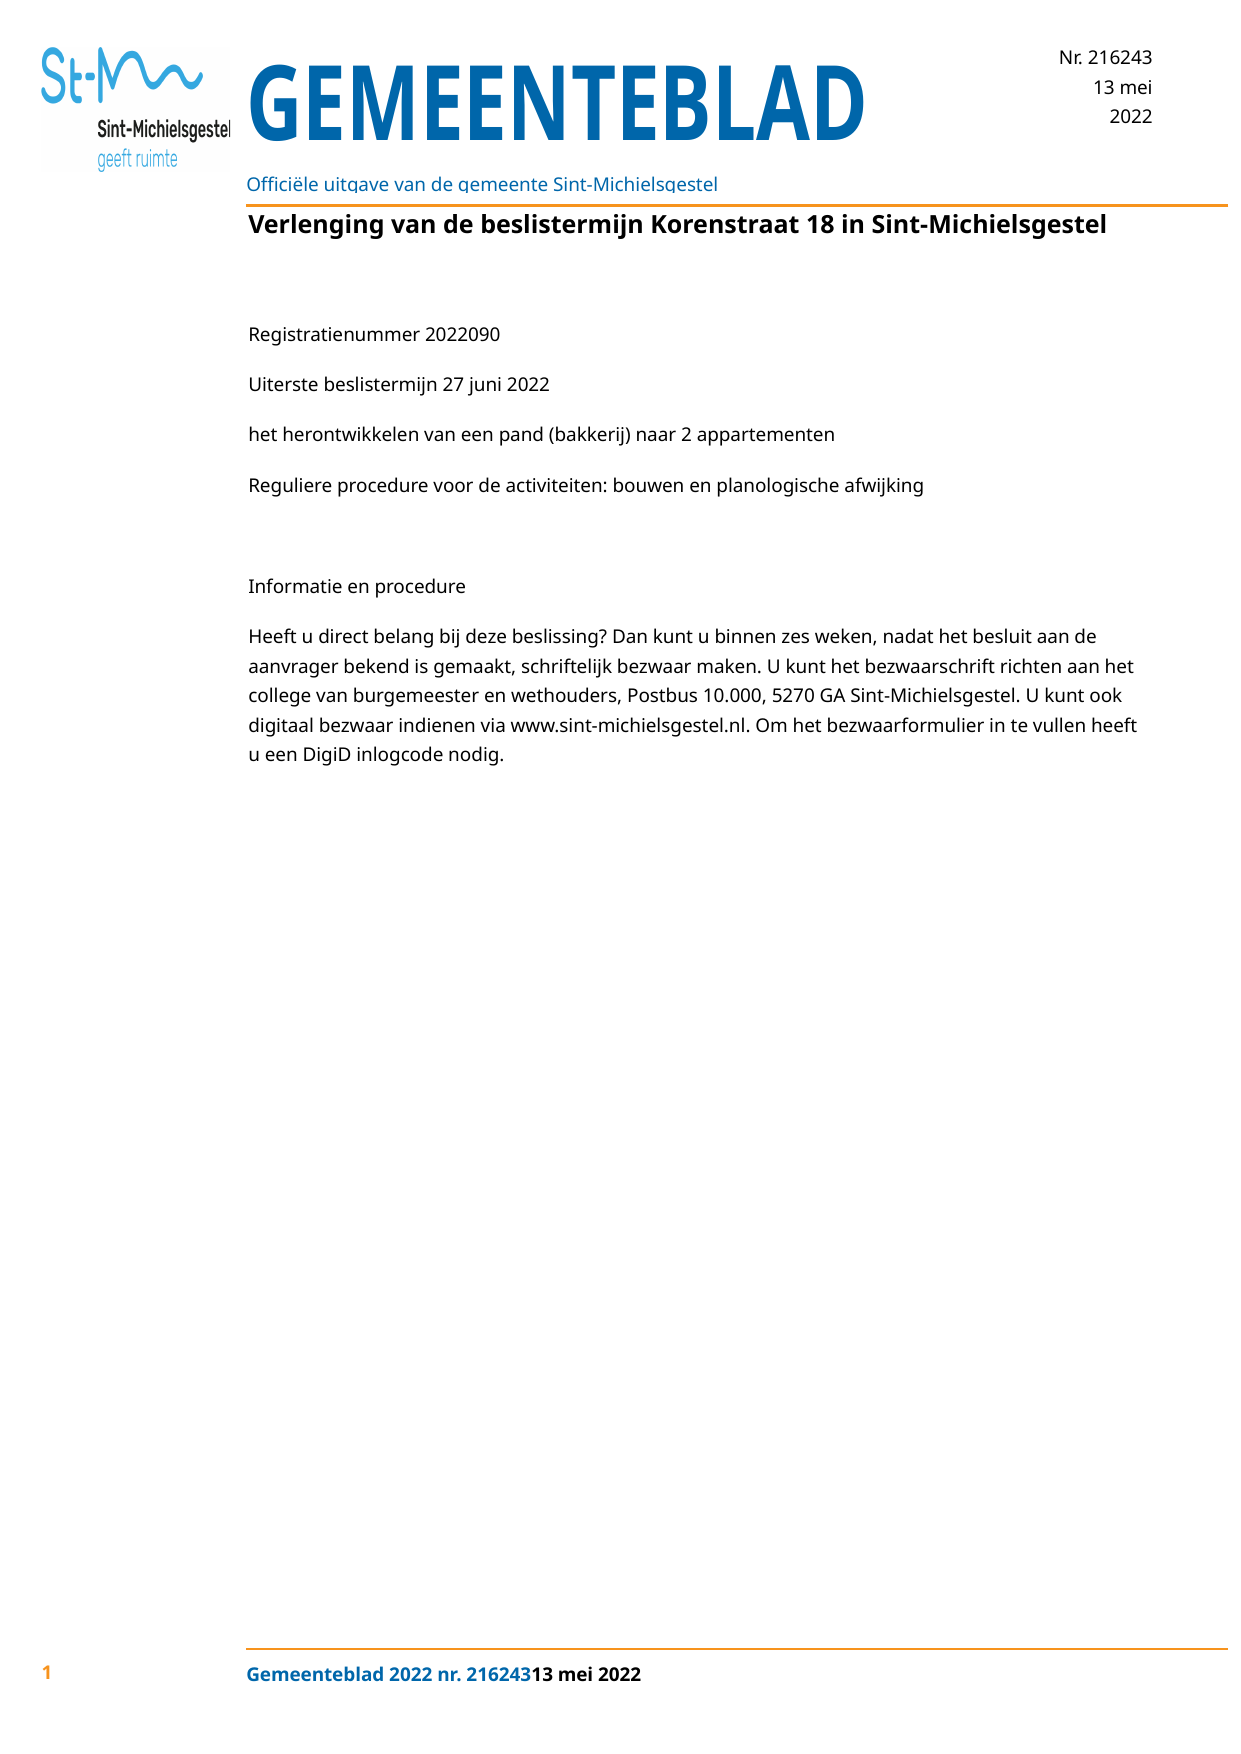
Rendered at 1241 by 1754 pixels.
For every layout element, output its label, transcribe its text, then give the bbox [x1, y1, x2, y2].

text het herontwikkelen van een pand (bakkerij) naar 2 appartementen [248, 422, 1152, 447]
text Registratienummer 2022090 [248, 321, 1152, 346]
picture [41, 47, 231, 172]
text Reguliere procedure voor de activiteiten: bouwen en planologische afwijking [248, 472, 1152, 498]
text Verlenging van de beslistermijn Korenstraat 18 in Sint-Michielsgestel [248, 207, 1152, 241]
text Heeft u direct belang bij deze beslissing? Dan kunt u binnen zes weken, nadat het besluit aan de aanvrager bekend is gemaakt, schriftelijk bezwaar maken. U kunt het bezwaarschrift richten aan het college van burgemeester en wethouders, Postbus 10.000, 5270 GA Sint-Michielsgestel. U kunt ook digitaal bezwaar indienen via www.sint-michielsgestel.nl. Om het bezwaarformulier in te vullen heeft u een DigiD inlogcode nodig. [248, 623, 1152, 767]
text Uiterste beslistermijn 27 juni 2022 [248, 371, 1152, 397]
text Informatie en procedure [248, 573, 1152, 598]
